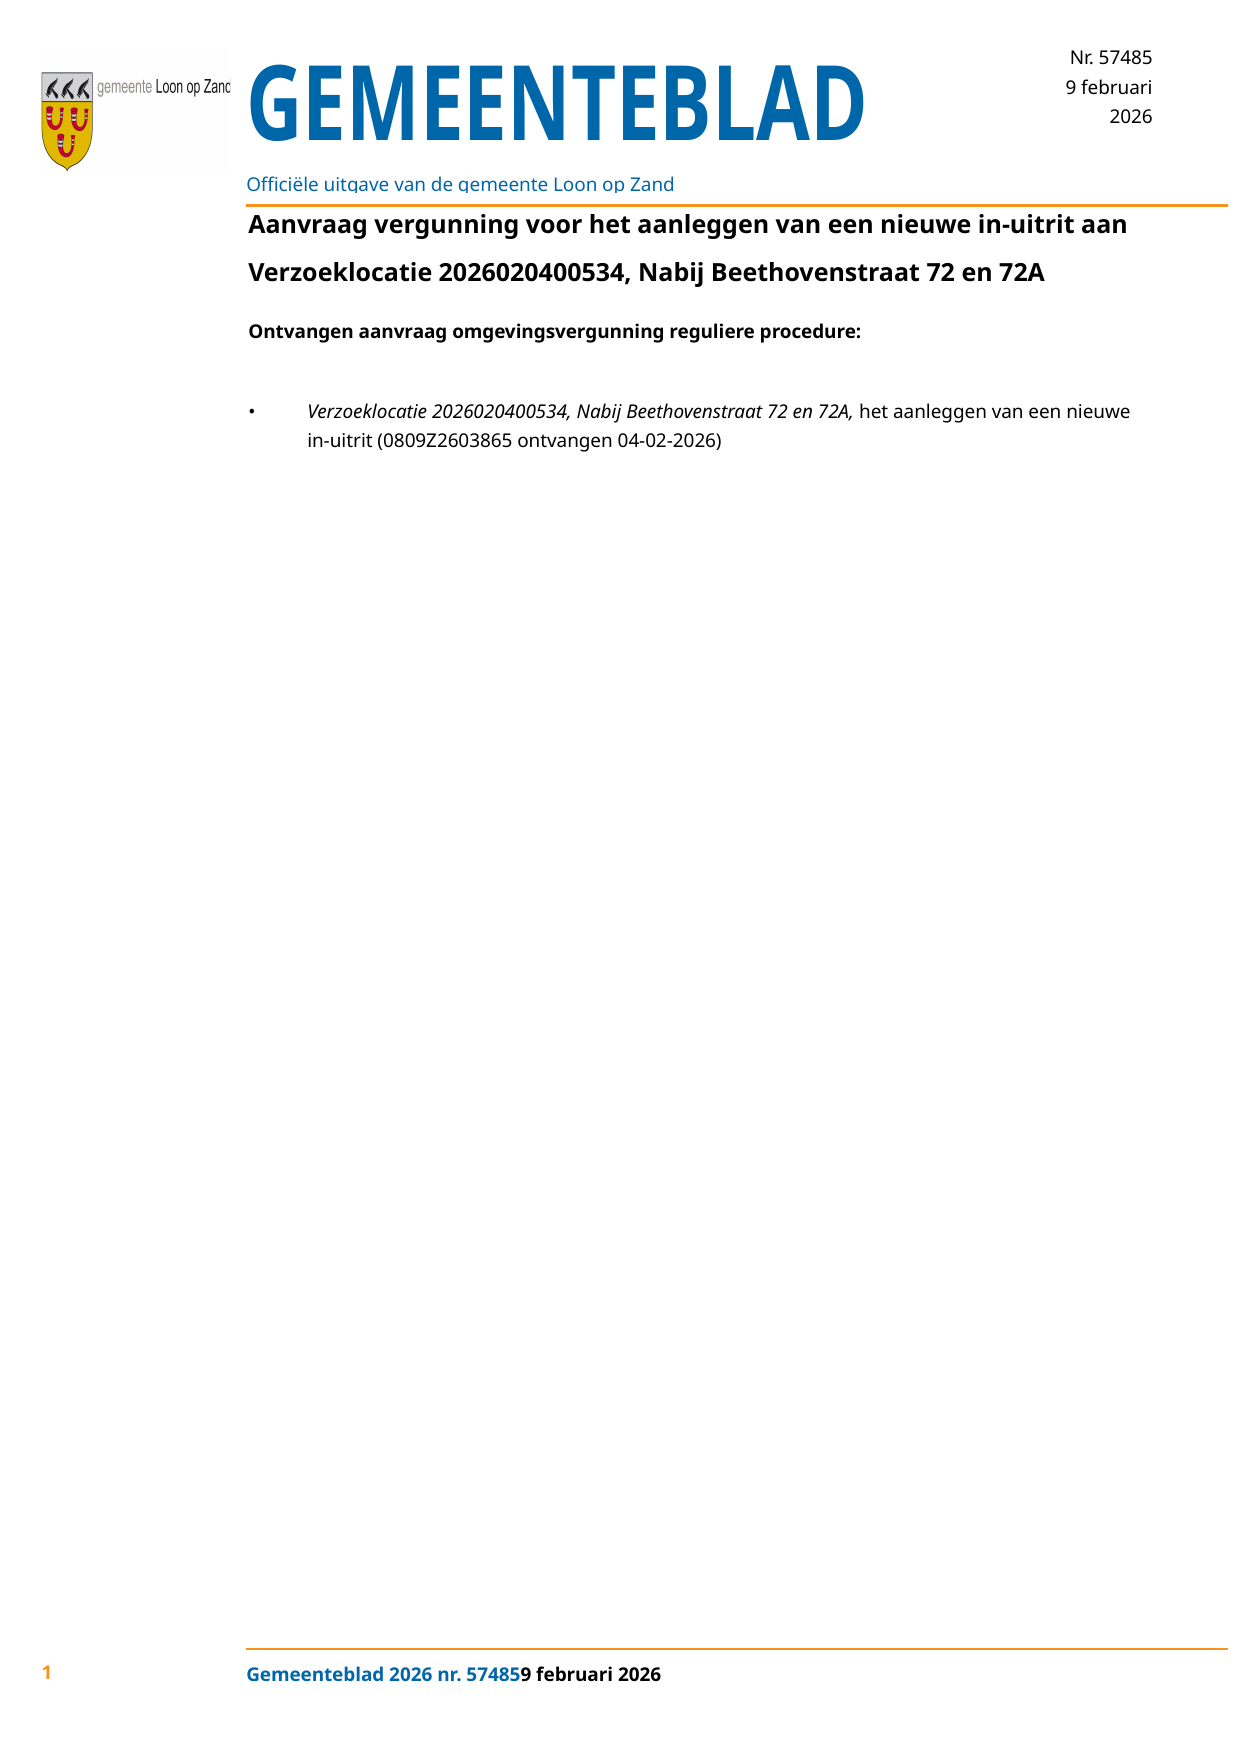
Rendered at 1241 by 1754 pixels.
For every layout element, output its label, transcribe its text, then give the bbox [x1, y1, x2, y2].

text Ontvangen aanvraag omgevingsvergunning reguliere procedure: [248, 318, 1152, 344]
picture [41, 47, 231, 172]
text Aanvraag vergunning voor het aanleggen van een nieuwe in-uitrit aan Verzoeklocatie 2026020400534, Nabij Beethovenstraat 72 en 72A [248, 207, 1152, 288]
list Verzoeklocatie 2026020400534, Nabij Beethovenstraat 72 en 72A, het aanleggen van een nieuwe in-uitrit (0809Z2603865 ontvangen 04-02-2026) [248, 398, 1152, 453]
